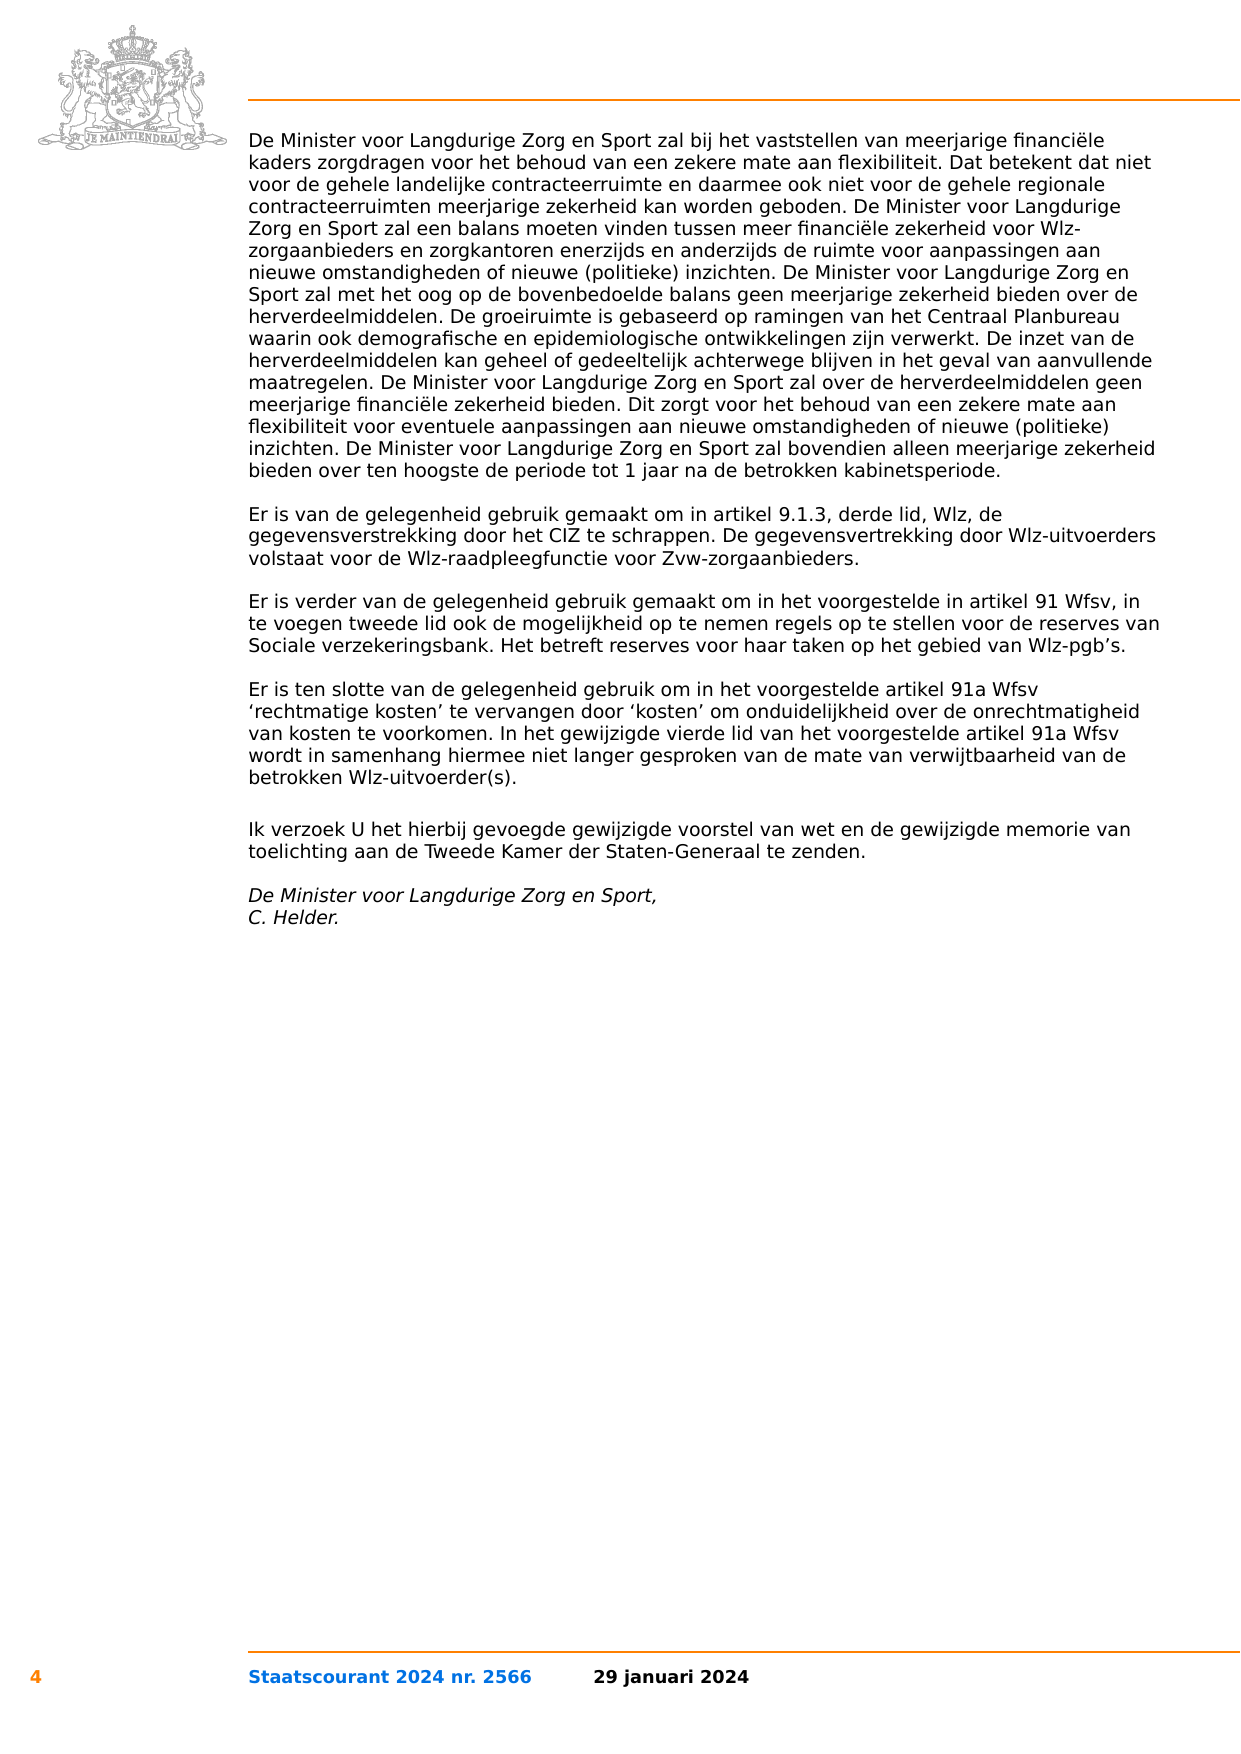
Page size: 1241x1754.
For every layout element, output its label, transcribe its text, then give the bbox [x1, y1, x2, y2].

text Ik verzoek U het hierbij gevoegde gewijzigde voorstel van wet en de gewijzigde memorie van toelichting aan de Tweede Kamer der Staten-Generaal te zenden. [248, 819, 1163, 863]
text Er is van de gelegenheid gebruik gemaakt om in artikel 9.1.3, derde lid, Wlz, de gegevensverstrekking door het CIZ te schrappen. De gegevensvertrekking door Wlz-uitvoerders volstaat voor de Wlz-raadpleegfunctie voor Zvw-zorgaanbieders. [248, 503, 1163, 569]
picture [38, 25, 227, 150]
text Er is verder van de gelegenheid gebruik gemaakt om in het voorgestelde in artikel 91 Wfsv, in te voegen tweede lid ook de mogelijkheid op te nemen regels op te stellen voor de reserves van Sociale verzekeringsbank. Het betreft reserves voor haar taken op het gebied van Wlz-pgb’s. [248, 591, 1163, 657]
text De Minister voor Langdurige Zorg en Sport, C. Helder. [248, 885, 1163, 929]
text Er is ten slotte van de gelegenheid gebruik om in het voorgestelde artikel 91a Wfsv ‘rechtmatige kosten’ te vervangen door ‘kosten’ om onduidelijkheid over de onrechtmatigheid van kosten te voorkomen. In het gewijzigde vierde lid van het voorgestelde artikel 91a Wfsv wordt in samenhang hiermee niet langer gesproken van de mate van verwijtbaarheid van de betrokken Wlz-uitvoerder(s). [248, 679, 1163, 789]
text De Minister voor Langdurige Zorg en Sport zal bij het vaststellen van meerjarige financiële kaders zorgdragen voor het behoud van een zekere mate aan flexibiliteit. Dat betekent dat niet voor de gehele landelijke contracteerruimte en daarmee ook niet voor de gehele regionale contracteerruimten meerjarige zekerheid kan worden geboden. De Minister voor Langdurige Zorg en Sport zal een balans moeten vinden tussen meer financiële zekerheid voor Wlz-zorgaanbieders en zorgkantoren enerzijds en anderzijds de ruimte voor aanpassingen aan nieuwe omstandigheden of nieuwe (politieke) inzichten. De Minister voor Langdurige Zorg en Sport zal met het oog op de bovenbedoelde balans geen meerjarige zekerheid bieden over de herverdeelmiddelen. De groeiruimte is gebaseerd op ramingen van het Centraal Planbureau waarin ook demografische en epidemiologische ontwikkelingen zijn verwerkt. De inzet van de herverdeelmiddelen kan geheel of gedeeltelijk achterwege blijven in het geval van aanvullende maatregelen. De Minister voor Langdurige Zorg en Sport zal over de herverdeelmiddelen geen meerjarige financiële zekerheid bieden. Dit zorgt voor het behoud van een zekere mate aan flexibiliteit voor eventuele aanpassingen aan nieuwe omstandigheden of nieuwe (politieke) inzichten. De Minister voor Langdurige Zorg en Sport zal bovendien alleen meerjarige zekerheid bieden over ten hoogste de periode tot 1 jaar na de betrokken kabinetsperiode. [248, 130, 1163, 482]
